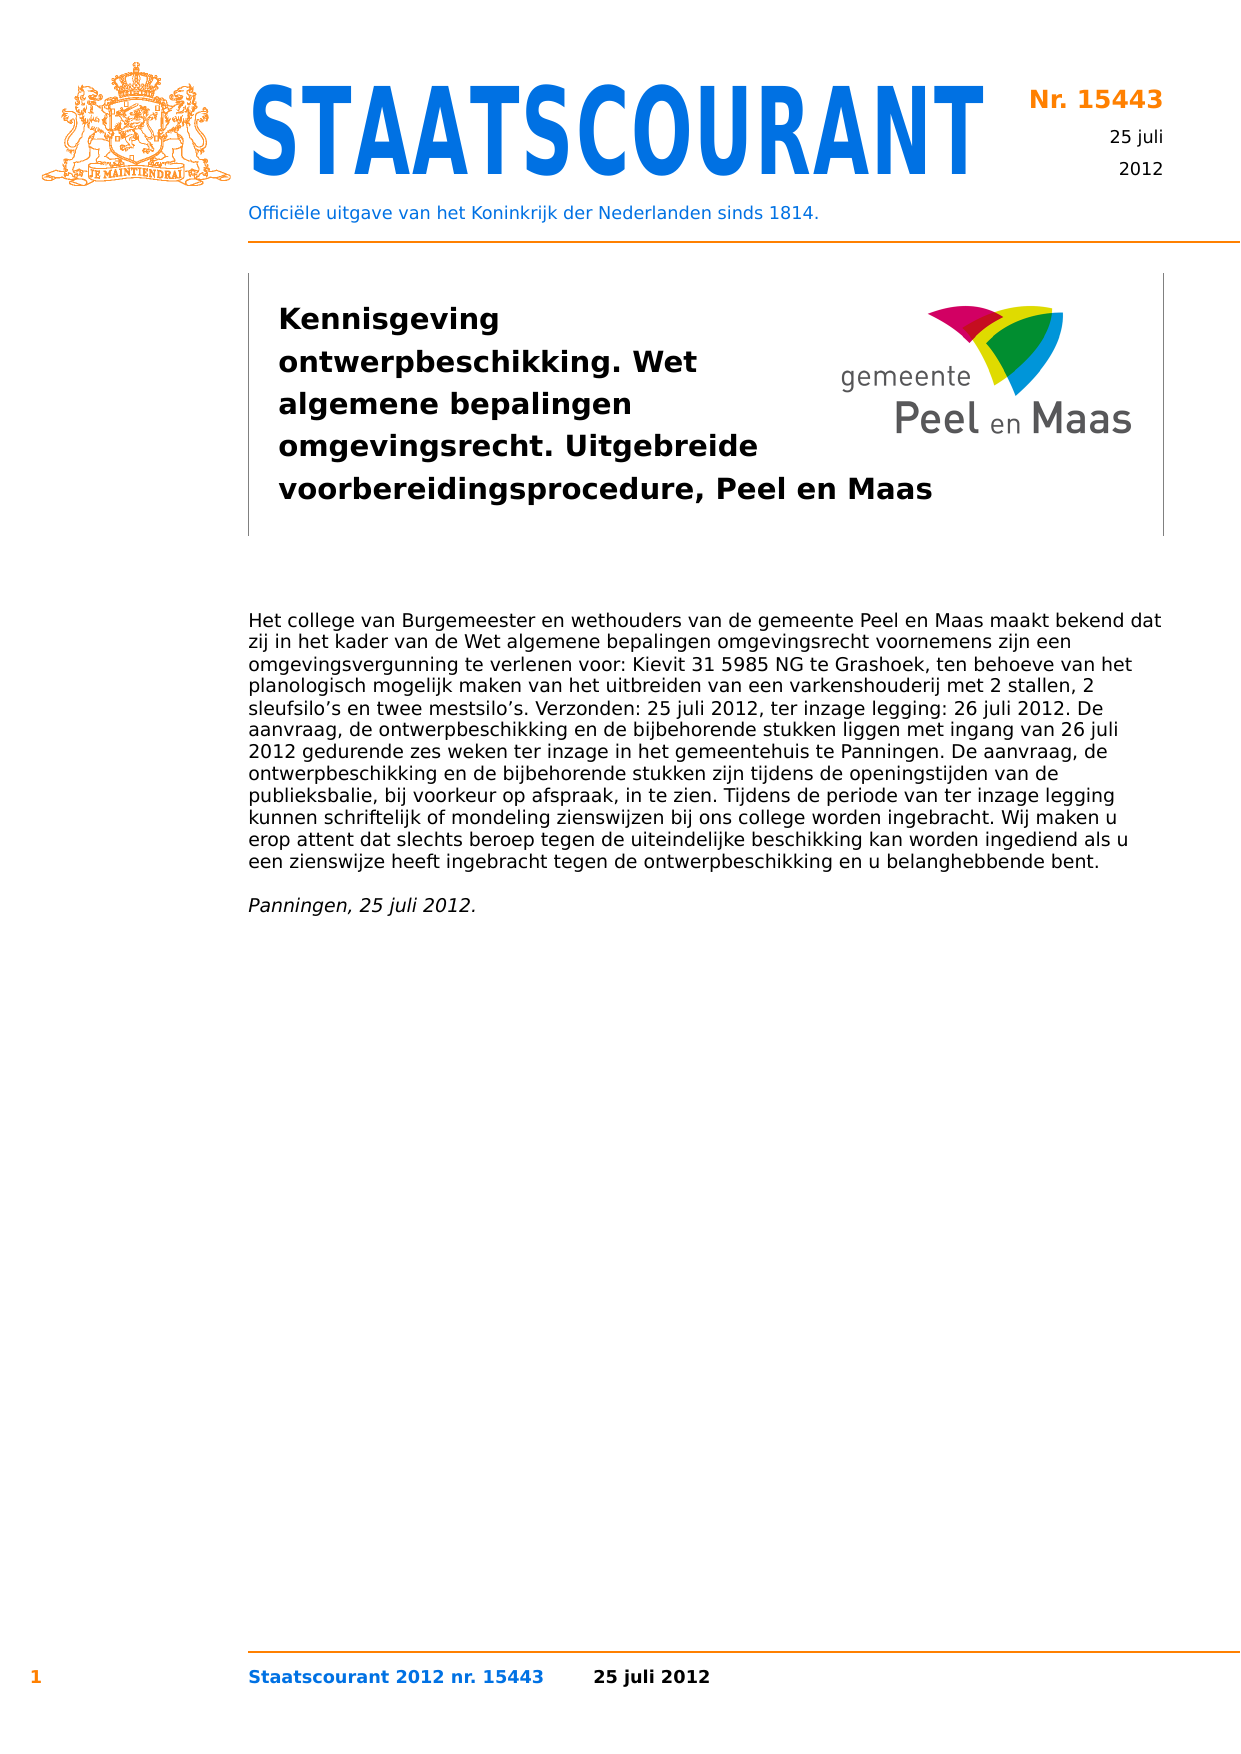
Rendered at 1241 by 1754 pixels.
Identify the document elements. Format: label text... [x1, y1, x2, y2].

text Panningen, 25 juli 2012. [248, 895, 1163, 917]
picture [41, 62, 231, 186]
table_cell Officiële uitgave van het Koninkrijk der Nederlanden sinds 1814. [248, 203, 1240, 241]
subtitle Kennisgeving ontwerpbeschikking. Wet algemene bepalingen omgevingsrecht. Uitgebreide voorbereidingsprocedure, Peel en Maas [249, 273, 1163, 536]
table_cell 2012 [998, 153, 1240, 203]
text Het college van Burgemeester en wethouders van de gemeente Peel en Maas maakt bekend dat zij in het kader van de Wet algemene bepalingen omgevingsrecht voornemens zijn een omgevingsvergunning te verlenen voor: Kievit 31 5985 NG te Grashoek, ten behoeve van het planologisch mogelijk maken van het uitbreiden van een varkenshouderij met 2 stallen, 2 sleufsilo’s en twee mestsilo’s. Verzonden: 25 juli 2012, ter inzage legging: 26 juli 2012. De aanvraag, de ontwerpbeschikking en de bijbehorende stukken liggen met ingang van 26 juli 2012 gedurende zes weken ter inzage in het gemeentehuis te Panningen. De aanvraag, de ontwerpbeschikking en de bijbehorende stukken zijn tijdens de openingstijden van de publieksbalie, bij voorkeur op afspraak, in te zien. Tijdens de periode van ter inzage legging kunnen schriftelijk of mondeling zienswijzen bij ons college worden ingebracht. Wij maken u erop attent dat slechts beroep tegen de uiteindelijke beschikking kan worden ingediend als u een zienswijze heeft ingebracht tegen de ontwerpbeschikking en u belanghebbende bent. [248, 609, 1163, 873]
table_header Nr. 15443 [998, 62, 1240, 121]
table_cell 25 juli [998, 121, 1240, 153]
table_header STAATSCOURANT [248, 62, 998, 203]
table_header [25, 62, 248, 241]
picture [838, 302, 1134, 439]
